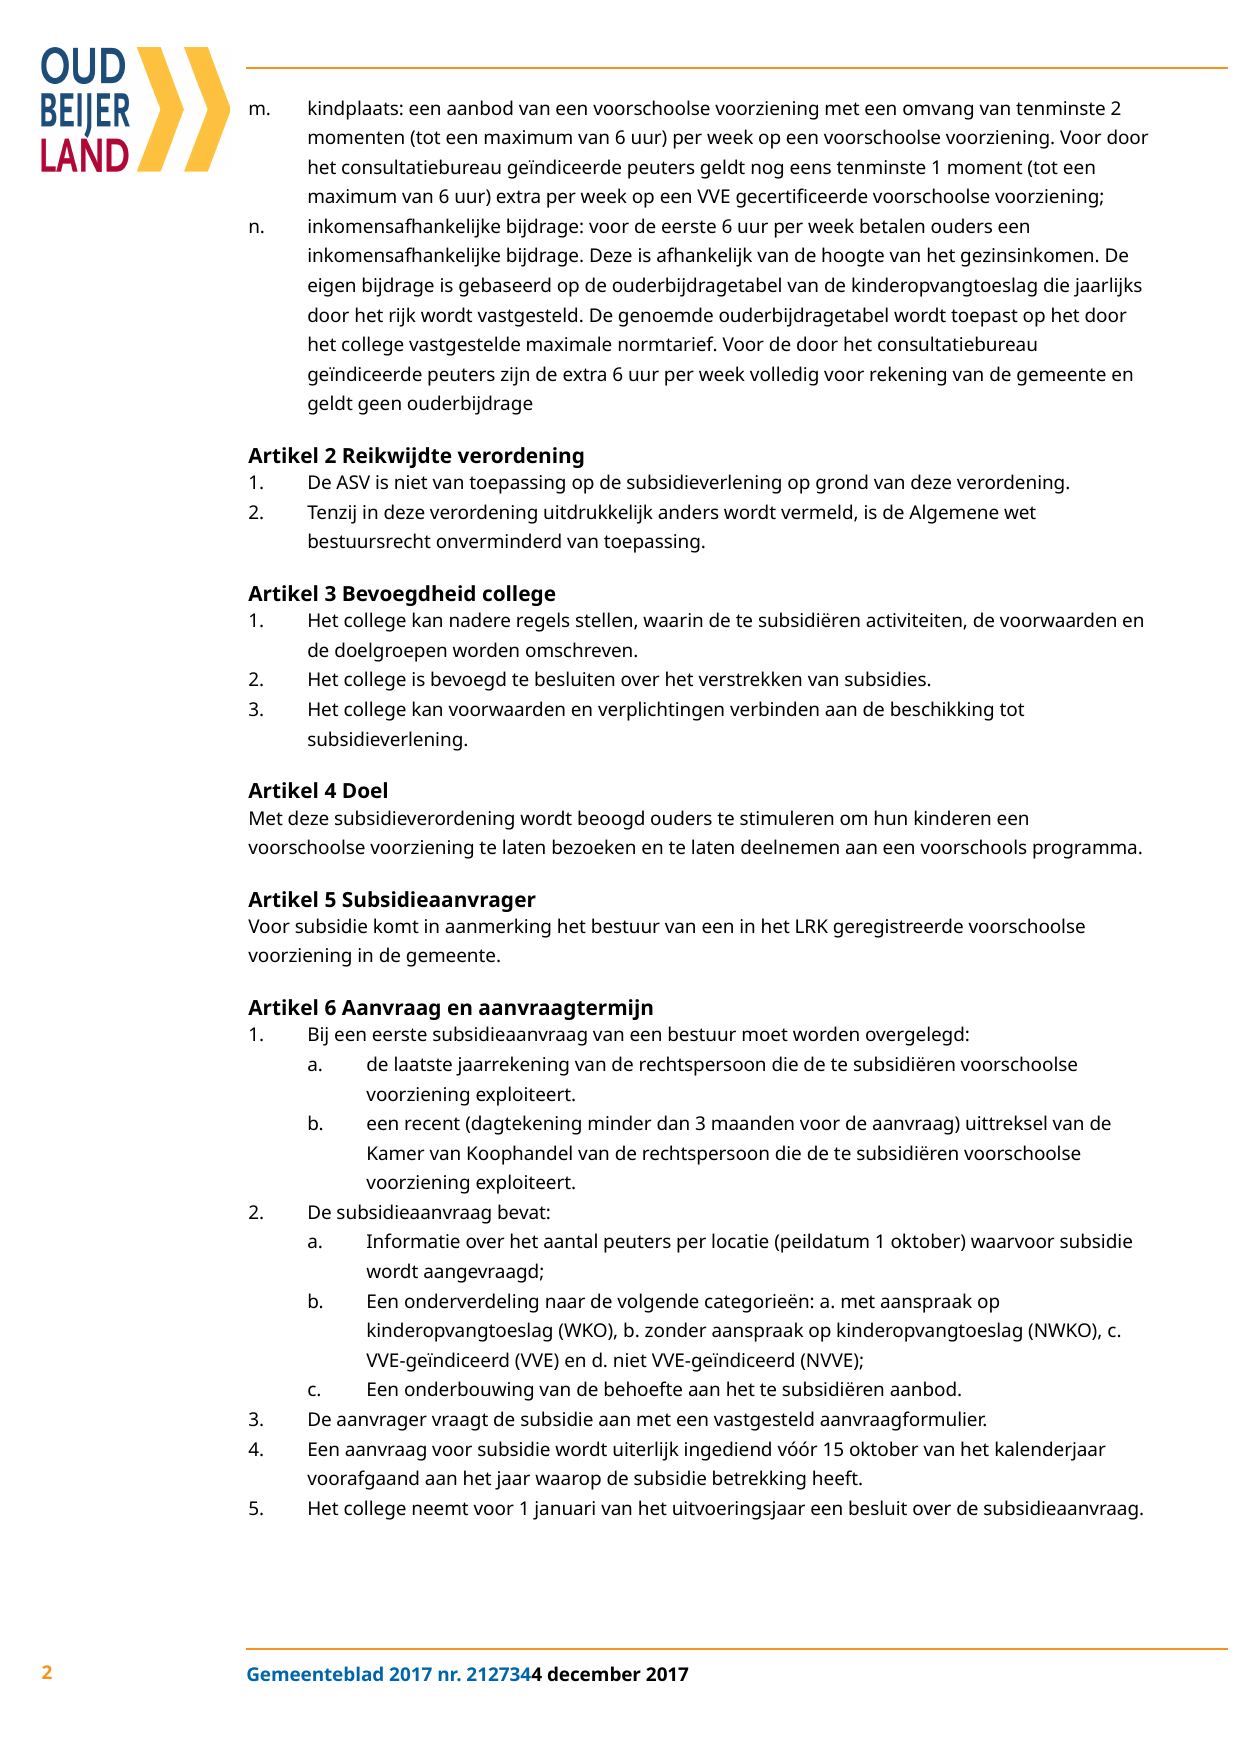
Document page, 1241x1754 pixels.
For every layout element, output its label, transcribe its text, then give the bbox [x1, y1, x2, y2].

picture [41, 47, 231, 172]
text Artikel 5 Subsidieaanvrager [248, 885, 1152, 913]
text Voor subsidie komt in aanmerking het bestuur van een in het LRK geregistreerde voorschoolse voorziening in de gemeente. [248, 913, 1152, 968]
list Informatie over het aantal peuters per locatie (peildatum 1 oktober) waarvoor subsidie wordt aangevraagd; [307, 1229, 1152, 1284]
list Het college kan nadere regels stellen, waarin de te subsidiëren activiteiten, de voorwaarden en de doelgroepen worden omschreven. [248, 607, 1152, 663]
list Een aanvraag voor subsidie wordt uiterlijk ingediend vóór 15 oktober van het kalenderjaar voorafgaand aan het jaar waarop de subsidie betrekking heeft. [248, 1436, 1152, 1491]
list Het college is bevoegd te besluiten over het verstrekken van subsidies. [248, 667, 1152, 692]
list Bij een eerste subsidieaanvraag van een bestuur moet worden overgelegd: [248, 1022, 1152, 1047]
text Artikel 4 Doel [248, 776, 1152, 805]
list de laatste jaarrekening van de rechtspersoon die de te subsidiëren voorschoolse voorziening exploiteert. [307, 1051, 1152, 1106]
text Artikel 3 Bevoegdheid college [248, 579, 1152, 607]
list Het college kan voorwaarden en verplichtingen verbinden aan de beschikking tot subsidieverlening. [248, 696, 1152, 752]
list kindplaats: een aanbod van een voorschoolse voorziening met een omvang van tenminste 2 momenten (tot een maximum van 6 uur) per week op een voorschoolse voorziening. Voor door het consultatiebureau geïndiceerde peuters geldt nog eens tenminste 1 moment (tot een maximum van 6 uur) extra per week op een VVE gecertificeerde voorschoolse voorziening; [248, 95, 1152, 209]
list De aanvrager vraagt de subsidie aan met een vastgesteld aanvraagformulier. [248, 1406, 1152, 1432]
text Artikel 2 Reikwijdte verordening [248, 441, 1152, 469]
list De subsidieaanvraag bevat: [248, 1199, 1152, 1225]
text Met deze subsidieverordening wordt beoogd ouders te stimuleren om hun kinderen een voorschoolse voorziening te laten bezoeken en te laten deelnemen aan een voorschools programma. [248, 805, 1152, 860]
text Artikel 6 Aanvraag en aanvraagtermijn [248, 993, 1152, 1022]
list Tenzij in deze verordening uitdrukkelijk anders wordt vermeld, is de Algemene wet bestuursrecht onverminderd van toepassing. [248, 499, 1152, 554]
list Een onderbouwing van de behoefte aan het te subsidiëren aanbod. [307, 1377, 1152, 1402]
list een recent (dagtekening minder dan 3 maanden voor de aanvraag) uittreksel van de Kamer van Koophandel van de rechtspersoon die de te subsidiëren voorschoolse voorziening exploiteert. [307, 1110, 1152, 1195]
list Een onderverdeling naar de volgende categorieën: a. met aanspraak op kinderopvangtoeslag (WKO), b. zonder aanspraak op kinderopvangtoeslag (NWKO), c. VVE-geïndiceerd (VVE) en d. niet VVE-geïndiceerd (NVVE); [307, 1288, 1152, 1373]
list inkomensafhankelijke bijdrage: voor de eerste 6 uur per week betalen ouders een inkomensafhankelijke bijdrage. Deze is afhankelijk van de hoogte van het gezinsinkomen. De eigen bijdrage is gebaseerd op de ouderbijdragetabel van de kinderopvangtoeslag die jaarlijks door het rijk wordt vastgesteld. De genoemde ouderbijdragetabel wordt toepast op het door het college vastgestelde maximale normtarief. Voor de door het consultatiebureau geïndiceerde peuters zijn de extra 6 uur per week volledig voor rekening van de gemeente en geldt geen ouderbijdrage [248, 213, 1152, 416]
list Het college neemt voor 1 januari van het uitvoeringsjaar een besluit over de subsidieaanvraag. [248, 1495, 1152, 1521]
list De ASV is niet van toepassing op de subsidieverlening op grond van deze verordening. [248, 469, 1152, 495]
